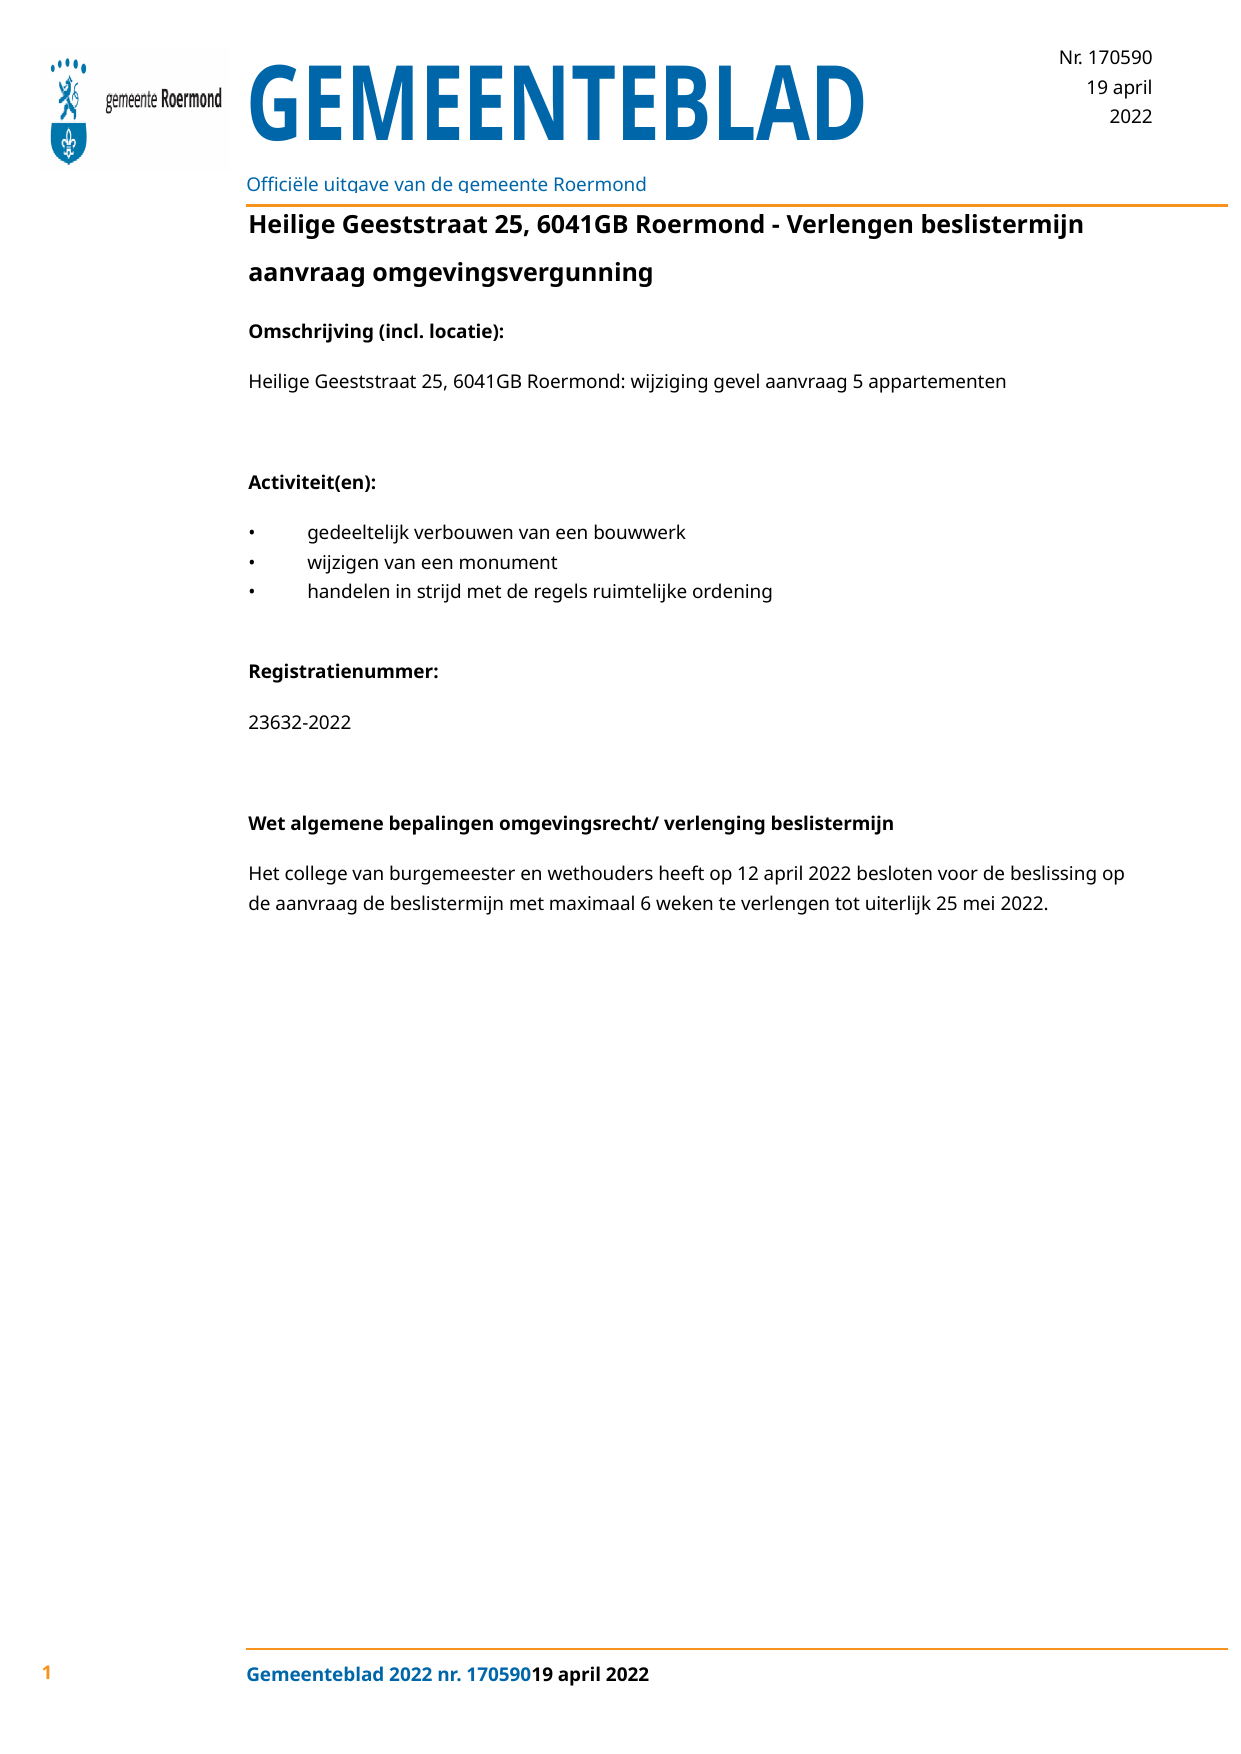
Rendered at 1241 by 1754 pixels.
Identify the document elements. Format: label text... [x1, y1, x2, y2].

text 23632-2022 [248, 709, 1152, 735]
list gedeeltelijk verbouwen van een bouwwerk [248, 519, 1152, 545]
text Heilige Geeststraat 25, 6041GB Roermond - Verlengen beslistermijn aanvraag omgevingsvergunning [248, 207, 1152, 288]
text Heilige Geeststraat 25, 6041GB Roermond: wijziging gevel aanvraag 5 appartementen [248, 368, 1152, 394]
list handelen in strijd met de regels ruimtelijke ordening [248, 579, 1152, 604]
list wijzigen van een monument [248, 549, 1152, 575]
text Omschrijving (incl. locatie): [248, 318, 1152, 344]
text Wet algemene bepalingen omgevingsrecht/ verlenging beslistermijn [248, 810, 1152, 836]
text Activiteit(en): [248, 469, 1152, 495]
text Het college van burgemeester en wethouders heeft op 12 april 2022 besloten voor de beslissing op de aanvraag de beslistermijn met maximaal 6 weken te verlengen tot uiterlijk 25 mei 2022. [248, 860, 1152, 916]
text Registratienummer: [248, 659, 1152, 684]
picture [41, 47, 231, 172]
